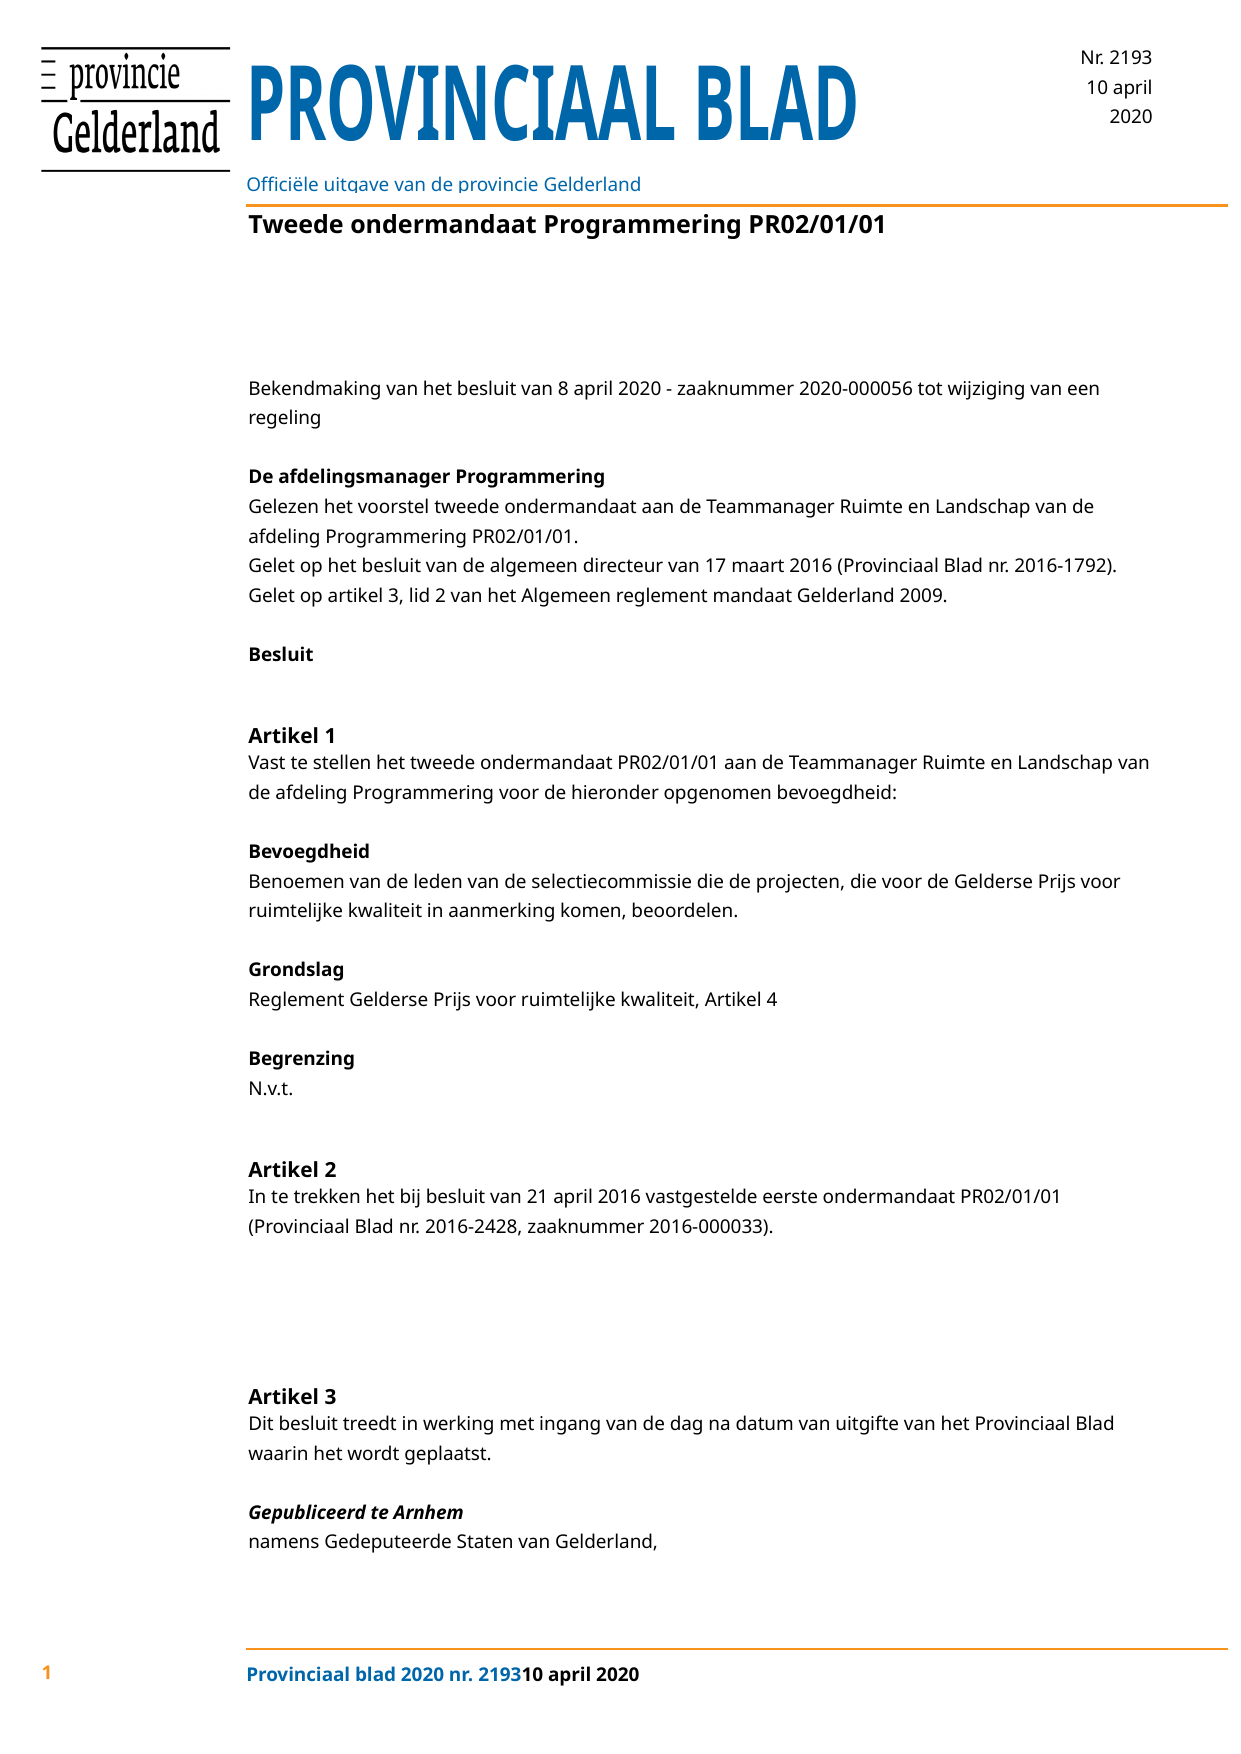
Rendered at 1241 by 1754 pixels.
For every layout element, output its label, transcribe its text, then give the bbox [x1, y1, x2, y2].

text In te trekken het bij besluit van 21 april 2016 vastgestelde eerste ondermandaat PR02/01/01 (Provinciaal Blad nr. 2016-2428, zaaknummer 2016-000033). [248, 1183, 1152, 1239]
text Begrenzing [248, 1045, 1152, 1071]
text Reglement Gelderse Prijs voor ruimtelijke kwaliteit, Artikel 4 [248, 986, 1152, 1012]
text Bekendmaking van het besluit van 8 april 2020 - zaaknummer 2020-000056 tot wijziging van een regeling [248, 375, 1152, 430]
text De afdelingsmanager Programmering [248, 464, 1152, 489]
text Gelet op het besluit van de algemeen directeur van 17 maart 2016 (Provinciaal Blad nr. 2016-1792). [248, 552, 1152, 578]
text Artikel 3 [248, 1382, 1152, 1410]
text Gelet op artikel 3, lid 2 van het Algemeen reglement mandaat Gelderland 2009. [248, 582, 1152, 608]
text Artikel 1 [248, 721, 1152, 749]
text N.v.t. [248, 1075, 1152, 1101]
text Grondslag [248, 957, 1152, 982]
text Dit besluit treedt in werking met ingang van de dag na datum van uitgifte van het Provinciaal Blad waarin het wordt geplaatst. [248, 1410, 1152, 1466]
text Gelezen het voorstel tweede ondermandaat aan de Teammanager Ruimte en Landschap van de afdeling Programmering PR02/01/01. [248, 493, 1152, 548]
text Besluit [248, 641, 1152, 667]
text Gepubliceerd te Arnhem [248, 1499, 1152, 1525]
text Vast te stellen het tweede ondermandaat PR02/01/01 aan de Teammanager Ruimte en Landschap van de afdeling Programmering voor de hieronder opgenomen bevoegdheid: [248, 749, 1152, 805]
text Bevoegdheid [248, 838, 1152, 864]
picture [41, 47, 231, 172]
text Benoemen van de leden van de selectiecommissie die de projecten, die voor de Gelderse Prijs voor ruimtelijke kwaliteit in aanmerking komen, beoordelen. [248, 868, 1152, 923]
text Tweede ondermandaat Programmering PR02/01/01 [248, 207, 1152, 241]
text namens Gedeputeerde Staten van Gelderland, [248, 1528, 1152, 1554]
text Artikel 2 [248, 1155, 1152, 1183]
